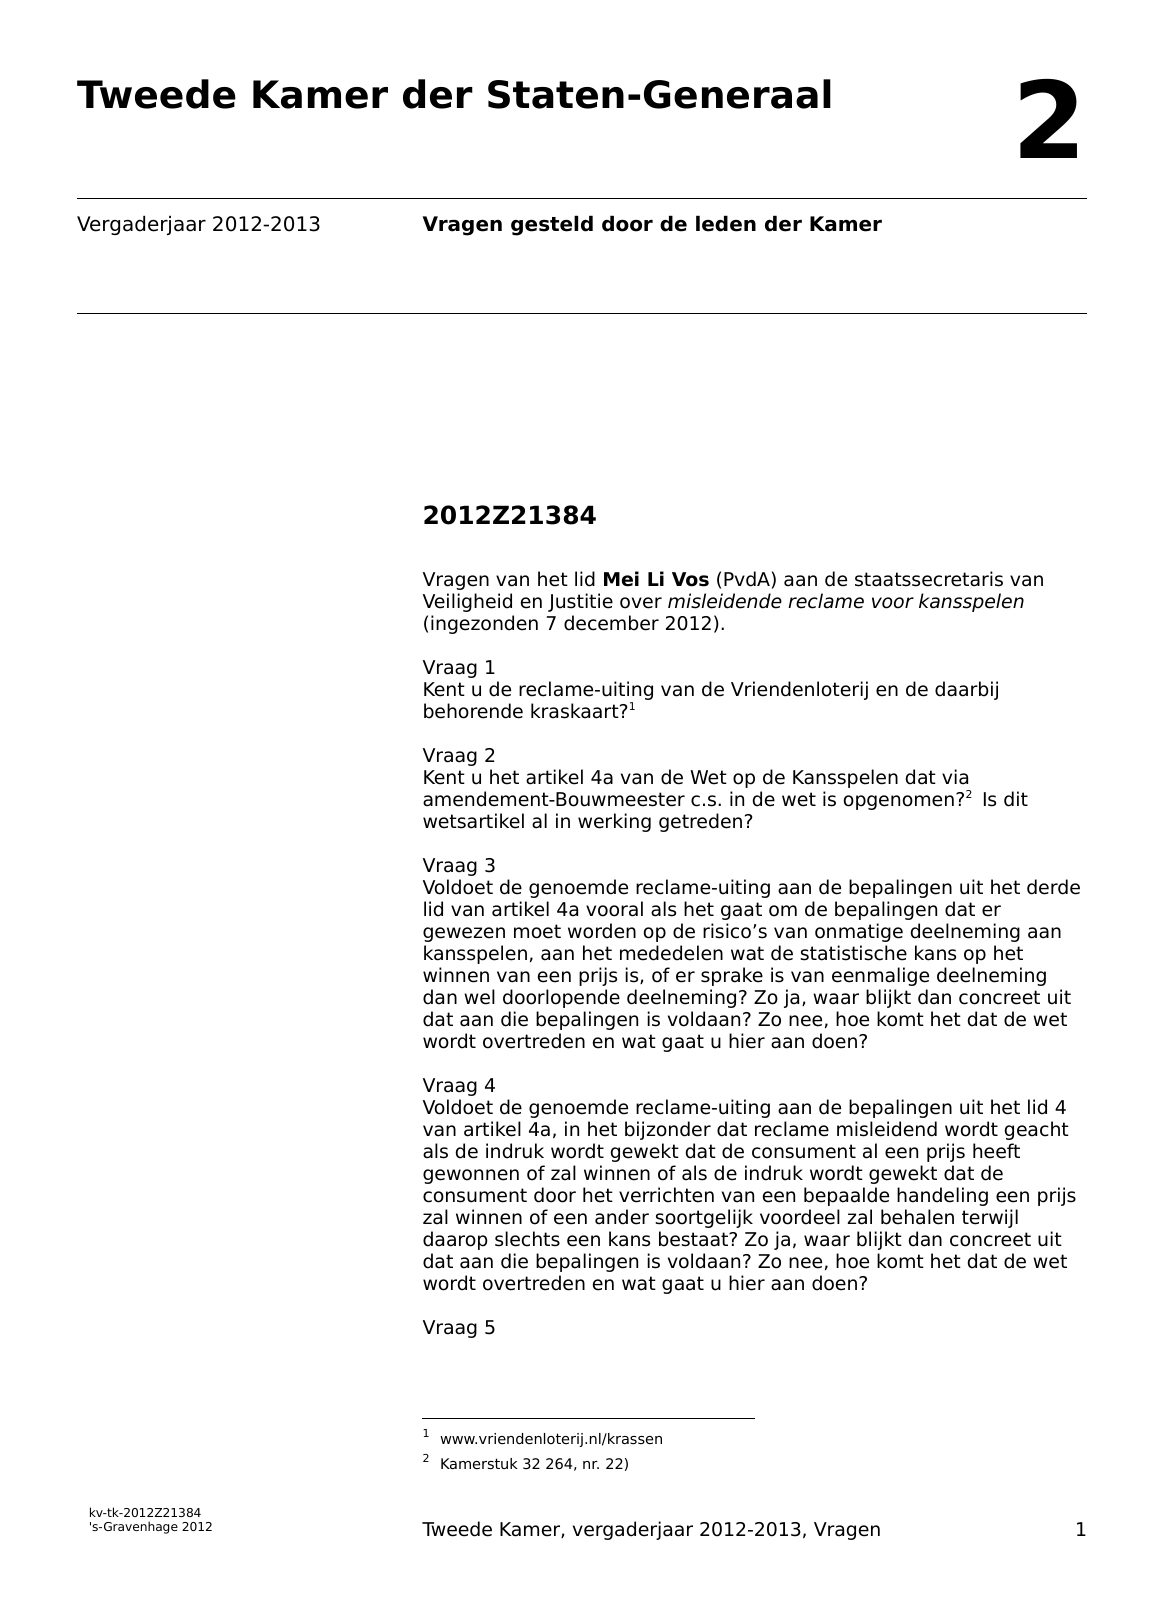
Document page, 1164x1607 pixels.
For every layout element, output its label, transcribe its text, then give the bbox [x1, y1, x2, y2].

text Vraag 2 [422, 745, 1087, 767]
text Vraag 1 [422, 657, 1087, 679]
table_cell Vergaderjaar 2012-2013 [77, 199, 422, 313]
text Voldoet de genoemde reclame-uiting aan de bepalingen uit het lid 4 van artikel 4a, in het bijzonder dat reclame misleidend wordt geacht als de indruk wordt gewekt dat de consument al een prijs heeft gewonnen of zal winnen of als de indruk wordt gewekt dat de consument door het verrichten van een bepaalde handeling een prijs zal winnen of een ander soortgelijk voordeel zal behalen terwijl daarop slechts een kans bestaat? Zo ja, waar blijkt dan concreet uit dat aan die bepalingen is voldaan? Zo nee, hoe komt het dat de wet wordt overtreden en wat gaat u hier aan doen? [422, 1097, 1087, 1295]
text Vraag 3 [422, 855, 1087, 877]
text Kent u de reclame-uiting van de Vriendenloterij en de daarbij behorende kraskaart? [422, 679, 1087, 723]
text kv-tk-2012Z21384 [88, 1506, 323, 1520]
text Kamerstuk 32 264, nr. 22) [422, 1452, 1087, 1474]
text 2012Z21384 [422, 501, 1087, 531]
text www.vriendenloterij.nl/krassen [422, 1427, 1087, 1449]
text Vraag 4 [422, 1075, 1087, 1097]
table_header Tweede Kamer der Staten-Generaal [77, 59, 886, 198]
text 's-Gravenhage 2012 [88, 1520, 323, 1534]
text Vragen van het lid Mei Li Vos (PvdA) aan de staatssecretaris van Veiligheid en Justitie over misleidende reclame voor kansspelen (ingezonden 7 december 2012). [422, 569, 1087, 635]
text Voldoet de genoemde reclame-uiting aan de bepalingen uit het derde lid van artikel 4a vooral als het gaat om de bepalingen dat er gewezen moet worden op de risico’s van onmatige deelneming aan kansspelen, aan het mededelen wat de statistische kans op het winnen van een prijs is, of er sprake is van eenmalige deelneming dan wel doorlopende deelneming? Zo ja, waar blijkt dan concreet uit dat aan die bepalingen is voldaan? Zo nee, hoe komt het dat de wet wordt overtreden en wat gaat u hier aan doen? [422, 877, 1087, 1053]
text Kent u het artikel 4a van de Wet op de Kansspelen dat via amendement-Bouwmeester c.s. in de wet is opgenomen? Is dit wetsartikel al in werking getreden? [422, 767, 1087, 833]
text Vraag 5 [422, 1317, 1087, 1339]
table_header 2 [886, 59, 1087, 198]
table_cell Vragen gesteld door de leden der Kamer [422, 199, 1087, 313]
